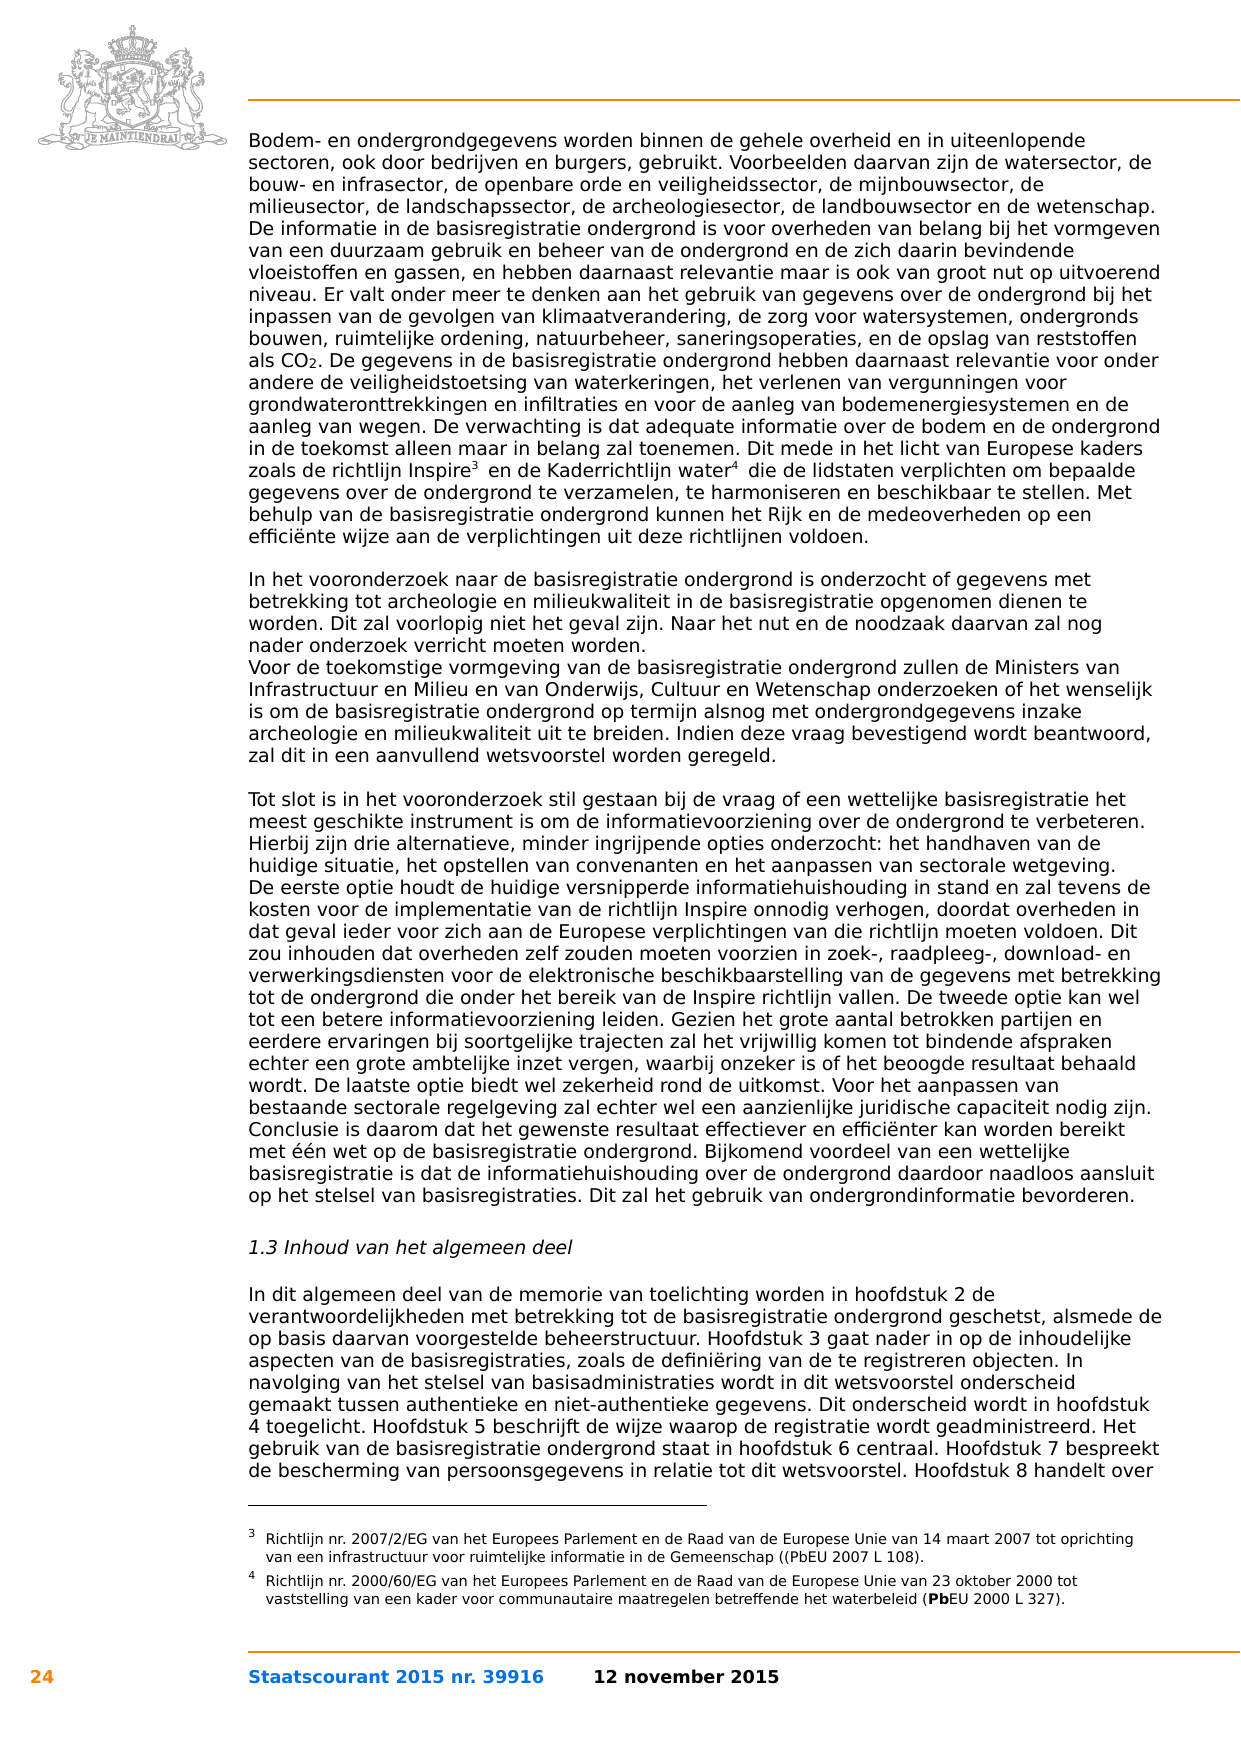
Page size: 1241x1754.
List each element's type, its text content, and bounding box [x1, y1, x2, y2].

text Tot slot is in het vooronderzoek stil gestaan bij de vraag of een wettelijke basisregistratie het meest geschikte instrument is om de informatievoorziening over de ondergrond te verbeteren. Hierbij zijn drie alternatieve, minder ingrijpende opties onderzocht: het handhaven van de huidige situatie, het opstellen van convenanten en het aanpassen van sectorale wetgeving. [248, 789, 1163, 877]
text Richtlijn nr. 2007/2/EG van het Europees Parlement en de Raad van de Europese Unie van 14 maart 2007 tot oprichting van een infrastructuur voor ruimtelijke informatie in de Gemeenschap ((PbEU 2007 L 108). [248, 1527, 1163, 1566]
picture [38, 25, 227, 150]
text In dit algemeen deel van de memorie van toelichting worden in hoofdstuk 2 de verantwoordelijkheden met betrekking tot de basisregistratie ondergrond geschetst, alsmede de op basis daarvan voorgestelde beheerstructuur. Hoofdstuk 3 gaat nader in op de inhoudelijke aspecten van de basisregistraties, zoals de definiëring van de te registreren objecten. In navolging van het stelsel van basisadministraties wordt in dit wetsvoorstel onderscheid gemaakt tussen authentieke en niet-authentieke gegevens. Dit onderscheid wordt in hoofdstuk 4 toegelicht. Hoofdstuk 5 beschrijft de wijze waarop de registratie wordt geadministreerd. Het gebruik van de basisregistratie ondergrond staat in hoofdstuk 6 centraal. Hoofdstuk 7 bespreekt de bescherming van persoonsgegevens in relatie tot dit wetsvoorstel. Hoofdstuk 8 handelt over [248, 1284, 1163, 1481]
subtitle 1.3 Inhoud van het algemeen deel [248, 1237, 1163, 1259]
text Bodem- en ondergrondgegevens worden binnen de gehele overheid en in uiteenlopende sectoren, ook door bedrijven en burgers, gebruikt. Voorbeelden daarvan zijn de watersector, de bouw- en infrasector, de openbare orde en veiligheidssector, de mijnbouwsector, de milieusector, de landschapssector, de archeologiesector, de landbouwsector en de wetenschap. De informatie in de basisregistratie ondergrond is voor overheden van belang bij het vormgeven van een duurzaam gebruik en beheer van de ondergrond en de zich daarin bevindende vloeistoffen en gassen, en hebben daarnaast relevantie maar is ook van groot nut op uitvoerend niveau. Er valt onder meer te denken aan het gebruik van gegevens over de ondergrond bij het inpassen van de gevolgen van klimaatverandering, de zorg voor watersystemen, ondergronds bouwen, ruimtelijke ordening, natuurbeheer, saneringsoperaties, en de opslag van reststoffen als CO2. De gegevens in de basisregistratie ondergrond hebben daarnaast relevantie voor onder andere de veiligheidstoetsing van waterkeringen, het verlenen van vergunningen voor grondwateronttrekkingen en infiltraties en voor de aanleg van bodemenergiesystemen en de aanleg van wegen. De verwachting is dat adequate informatie over de bodem en de ondergrond in de toekomst alleen maar in belang zal toenemen. Dit mede in het licht van Europese kaders zoals de richtlijn Inspire en de Kaderrichtlijn water die de lidstaten verplichten om bepaalde gegevens over de ondergrond te verzamelen, te harmoniseren en beschikbaar te stellen. Met behulp van de basisregistratie ondergrond kunnen het Rijk en de medeoverheden op een efficiënte wijze aan de verplichtingen uit deze richtlijnen voldoen. [248, 130, 1163, 547]
text Richtlijn nr. 2000/60/EG van het Europees Parlement en de Raad van de Europese Unie van 23 oktober 2000 tot vaststelling van een kader voor communautaire maatregelen betreffende het waterbeleid (PbEU 2000 L 327). [248, 1569, 1163, 1608]
text In het vooronderzoek naar de basisregistratie ondergrond is onderzocht of gegevens met betrekking tot archeologie en milieukwaliteit in de basisregistratie opgenomen dienen te worden. Dit zal voorlopig niet het geval zijn. Naar het nut en de noodzaak daarvan zal nog nader onderzoek verricht moeten worden. [248, 569, 1163, 657]
text De eerste optie houdt de huidige versnipperde informatiehuishouding in stand en zal tevens de kosten voor de implementatie van de richtlijn Inspire onnodig verhogen, doordat overheden in dat geval ieder voor zich aan de Europese verplichtingen van die richtlijn moeten voldoen. Dit zou inhouden dat overheden zelf zouden moeten voorzien in zoek-, raadpleeg-, download- en verwerkingsdiensten voor de elektronische beschikbaarstelling van de gegevens met betrekking tot de ondergrond die onder het bereik van de Inspire richtlijn vallen. De tweede optie kan wel tot een betere informatievoorziening leiden. Gezien het grote aantal betrokken partijen en eerdere ervaringen bij soortgelijke trajecten zal het vrijwillig komen tot bindende afspraken echter een grote ambtelijke inzet vergen, waarbij onzeker is of het beoogde resultaat behaald wordt. De laatste optie biedt wel zekerheid rond de uitkomst. Voor het aanpassen van bestaande sectorale regelgeving zal echter wel een aanzienlijke juridische capaciteit nodig zijn. Conclusie is daarom dat het gewenste resultaat effectiever en efficiënter kan worden bereikt met één wet op de basisregistratie ondergrond. Bijkomend voordeel van een wettelijke basisregistratie is dat de informatiehuishouding over de ondergrond daardoor naadloos aansluit op het stelsel van basisregistraties. Dit zal het gebruik van ondergrondinformatie bevorderen. [248, 877, 1163, 1207]
text Voor de toekomstige vormgeving van de basisregistratie ondergrond zullen de Ministers van Infrastructuur en Milieu en van Onderwijs, Cultuur en Wetenschap onderzoeken of het wenselijk is om de basisregistratie ondergrond op termijn alsnog met ondergrondgegevens inzake archeologie en milieukwaliteit uit te breiden. Indien deze vraag bevestigend wordt beantwoord, zal dit in een aanvullend wetsvoorstel worden geregeld. [248, 657, 1163, 767]
